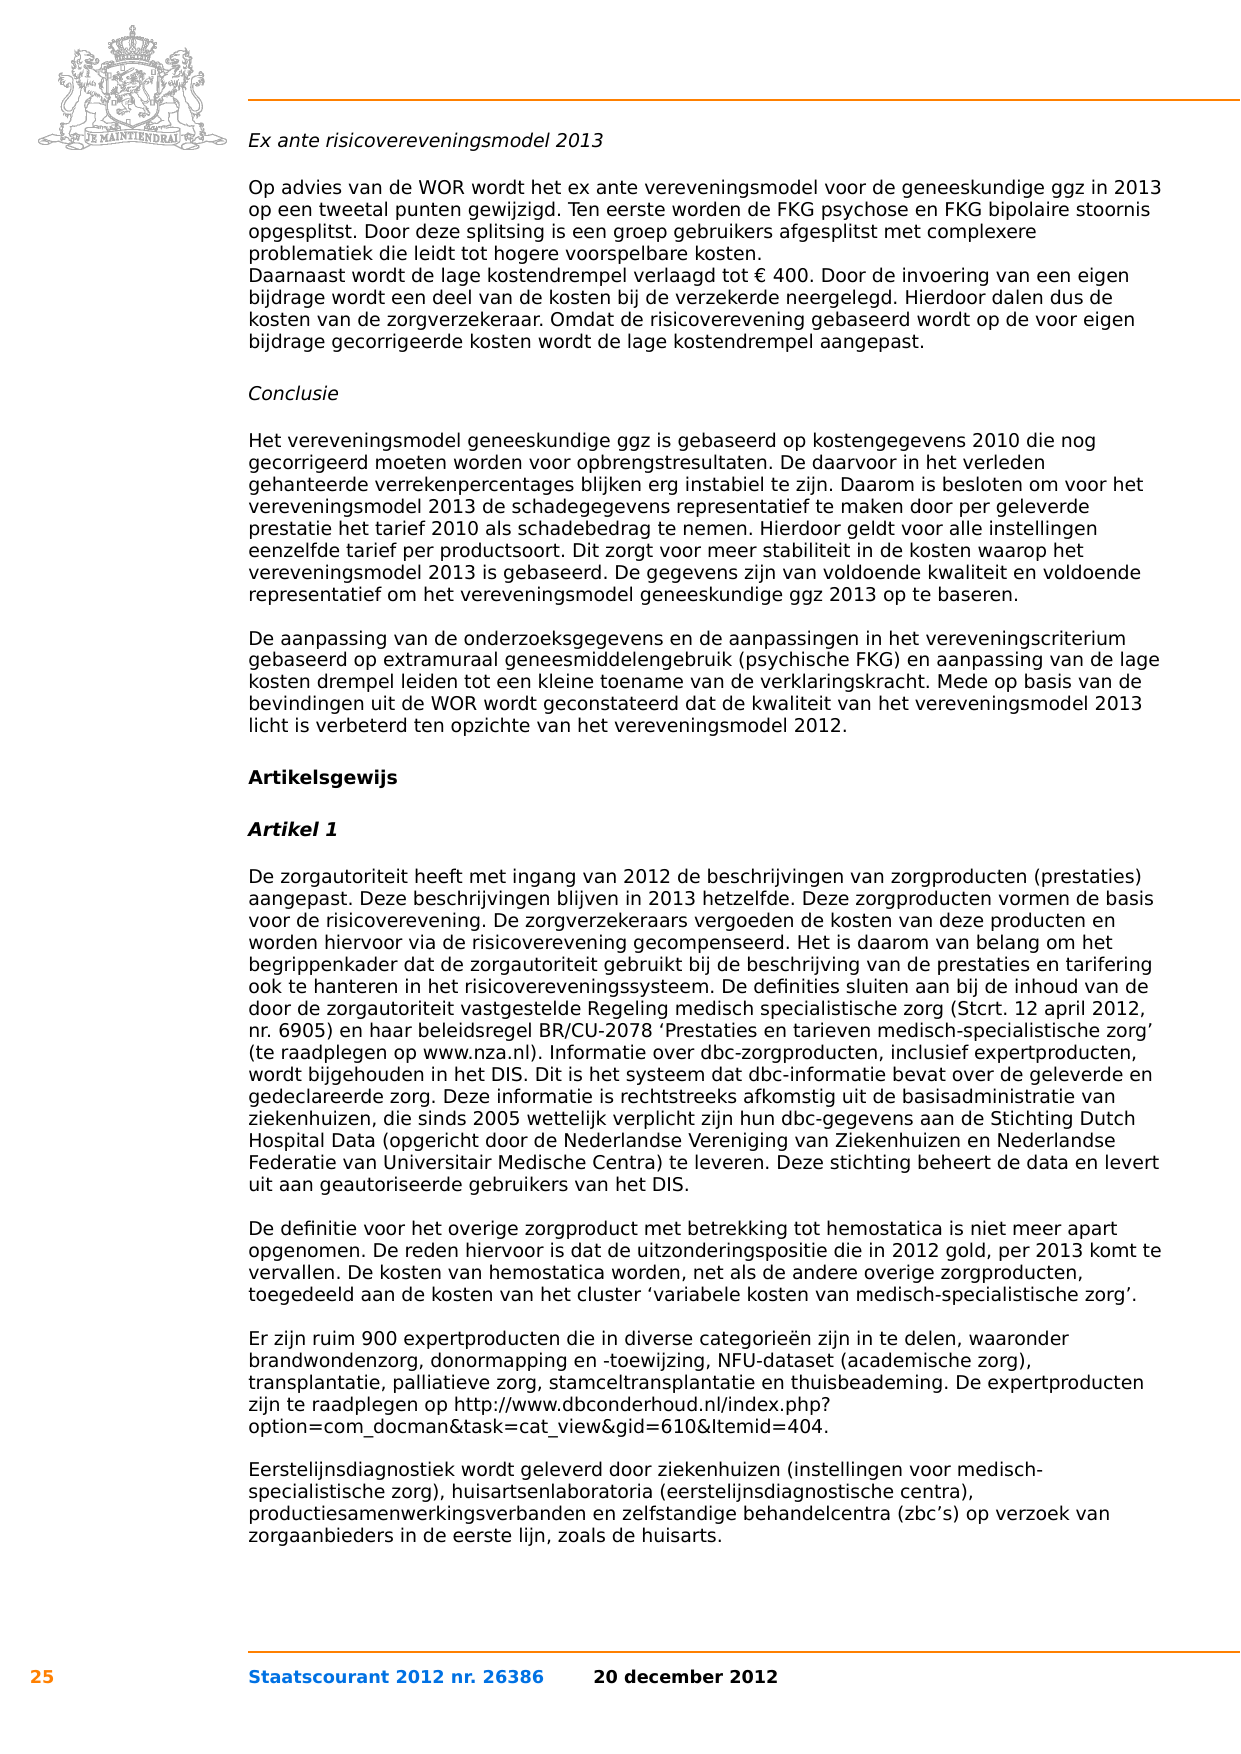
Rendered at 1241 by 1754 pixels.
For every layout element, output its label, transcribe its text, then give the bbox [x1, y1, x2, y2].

text Er zijn ruim 900 expertproducten die in diverse categorieën zijn in te delen, waaronder brandwondenzorg, donormapping en -toewijzing, NFU-dataset (academische zorg), transplantatie, palliatieve zorg, stamceltransplantatie en thuisbeademing. De expertproducten zijn te raadplegen op http://www.dbconderhoud.nl/index.php?option=com_docman&task=cat_view&gid=610&Itemid=404. [248, 1328, 1163, 1437]
subtitle Conclusie [248, 383, 1163, 405]
text Eerstelijnsdiagnostiek wordt geleverd door ziekenhuizen (instellingen voor medisch-specialistische zorg), huisartsenlaboratoria (eerstelijnsdiagnostische centra), productiesamenwerkingsverbanden en zelfstandige behandelcentra (zbc’s) op verzoek van zorgaanbieders in de eerste lijn, zoals de huisarts. [248, 1459, 1163, 1547]
text Daarnaast wordt de lage kostendrempel verlaagd tot € 400. Door de invoering van een eigen bijdrage wordt een deel van de kosten bij de verzekerde neergelegd. Hierdoor dalen dus de kosten van de zorgverzekeraar. Omdat de risicoverevening gebaseerd wordt op de voor eigen bijdrage gecorrigeerde kosten wordt de lage kostendrempel aangepast. [248, 265, 1163, 353]
subtitle Artikelsgewijs [248, 767, 1163, 789]
text Het vereveningsmodel geneeskundige ggz is gebaseerd op kostengegevens 2010 die nog gecorrigeerd moeten worden voor opbrengstresultaten. De daarvoor in het verleden gehanteerde verrekenpercentages blijken erg instabiel te zijn. Daarom is besloten om voor het vereveningsmodel 2013 de schadegegevens representatief te maken door per geleverde prestatie het tarief 2010 als schadebedrag te nemen. Hierdoor geldt voor alle instellingen eenzelfde tarief per productsoort. Dit zorgt voor meer stabiliteit in de kosten waarop het vereveningsmodel 2013 is gebaseerd. De gegevens zijn van voldoende kwaliteit en voldoende representatief om het vereveningsmodel geneeskundige ggz 2013 op te baseren. [248, 430, 1163, 606]
subtitle Artikel 1 [248, 819, 1163, 841]
picture [38, 25, 227, 150]
text Op advies van de WOR wordt het ex ante vereveningsmodel voor de geneeskundige ggz in 2013 op een tweetal punten gewijzigd. Ten eerste worden de FKG psychose en FKG bipolaire stoornis opgesplitst. Door deze splitsing is een groep gebruikers afgesplitst met complexere problematiek die leidt tot hogere voorspelbare kosten. [248, 177, 1163, 265]
subtitle Ex ante risicovereveningsmodel 2013 [248, 130, 1163, 152]
text De aanpassing van de onderzoeksgegevens en de aanpassingen in het vereveningscriterium gebaseerd op extramuraal geneesmiddelengebruik (psychische FKG) en aanpassing van de lage kosten drempel leiden tot een kleine toename van de verklaringskracht. Mede op basis van de bevindingen uit de WOR wordt geconstateerd dat de kwaliteit van het vereveningsmodel 2013 licht is verbeterd ten opzichte van het vereveningsmodel 2012. [248, 627, 1163, 737]
text De zorgautoriteit heeft met ingang van 2012 de beschrijvingen van zorgproducten (prestaties) aangepast. Deze beschrijvingen blijven in 2013 hetzelfde. Deze zorgproducten vormen de basis voor de risicoverevening. De zorgverzekeraars vergoeden de kosten van deze producten en worden hiervoor via de risicoverevening gecompenseerd. Het is daarom van belang om het begrippenkader dat de zorgautoriteit gebruikt bij de beschrijving van de prestaties en tarifering ook te hanteren in het risicovereveningssysteem. De definities sluiten aan bij de inhoud van de door de zorgautoriteit vastgestelde Regeling medisch specialistische zorg (Stcrt. 12 april 2012, nr. 6905) en haar beleidsregel BR/CU-2078 ‘Prestaties en tarieven medisch-specialistische zorg’ (te raadplegen op www.nza.nl). Informatie over dbc-zorgproducten, inclusief expertproducten, wordt bijgehouden in het DIS. Dit is het systeem dat dbc-informatie bevat over de geleverde en gedeclareerde zorg. Deze informatie is rechtstreeks afkomstig uit de basisadministratie van ziekenhuizen, die sinds 2005 wettelijk verplicht zijn hun dbc-gegevens aan de Stichting Dutch Hospital Data (opgericht door de Nederlandse Vereniging van Ziekenhuizen en Nederlandse Federatie van Universitair Medische Centra) te leveren. Deze stichting beheert de data en levert uit aan geautoriseerde gebruikers van het DIS. [248, 866, 1163, 1196]
text De definitie voor het overige zorgproduct met betrekking tot hemostatica is niet meer apart opgenomen. De reden hiervoor is dat de uitzonderingspositie die in 2012 gold, per 2013 komt te vervallen. De kosten van hemostatica worden, net als de andere overige zorgproducten, toegedeeld aan de kosten van het cluster ‘variabele kosten van medisch-specialistische zorg’. [248, 1218, 1163, 1306]
